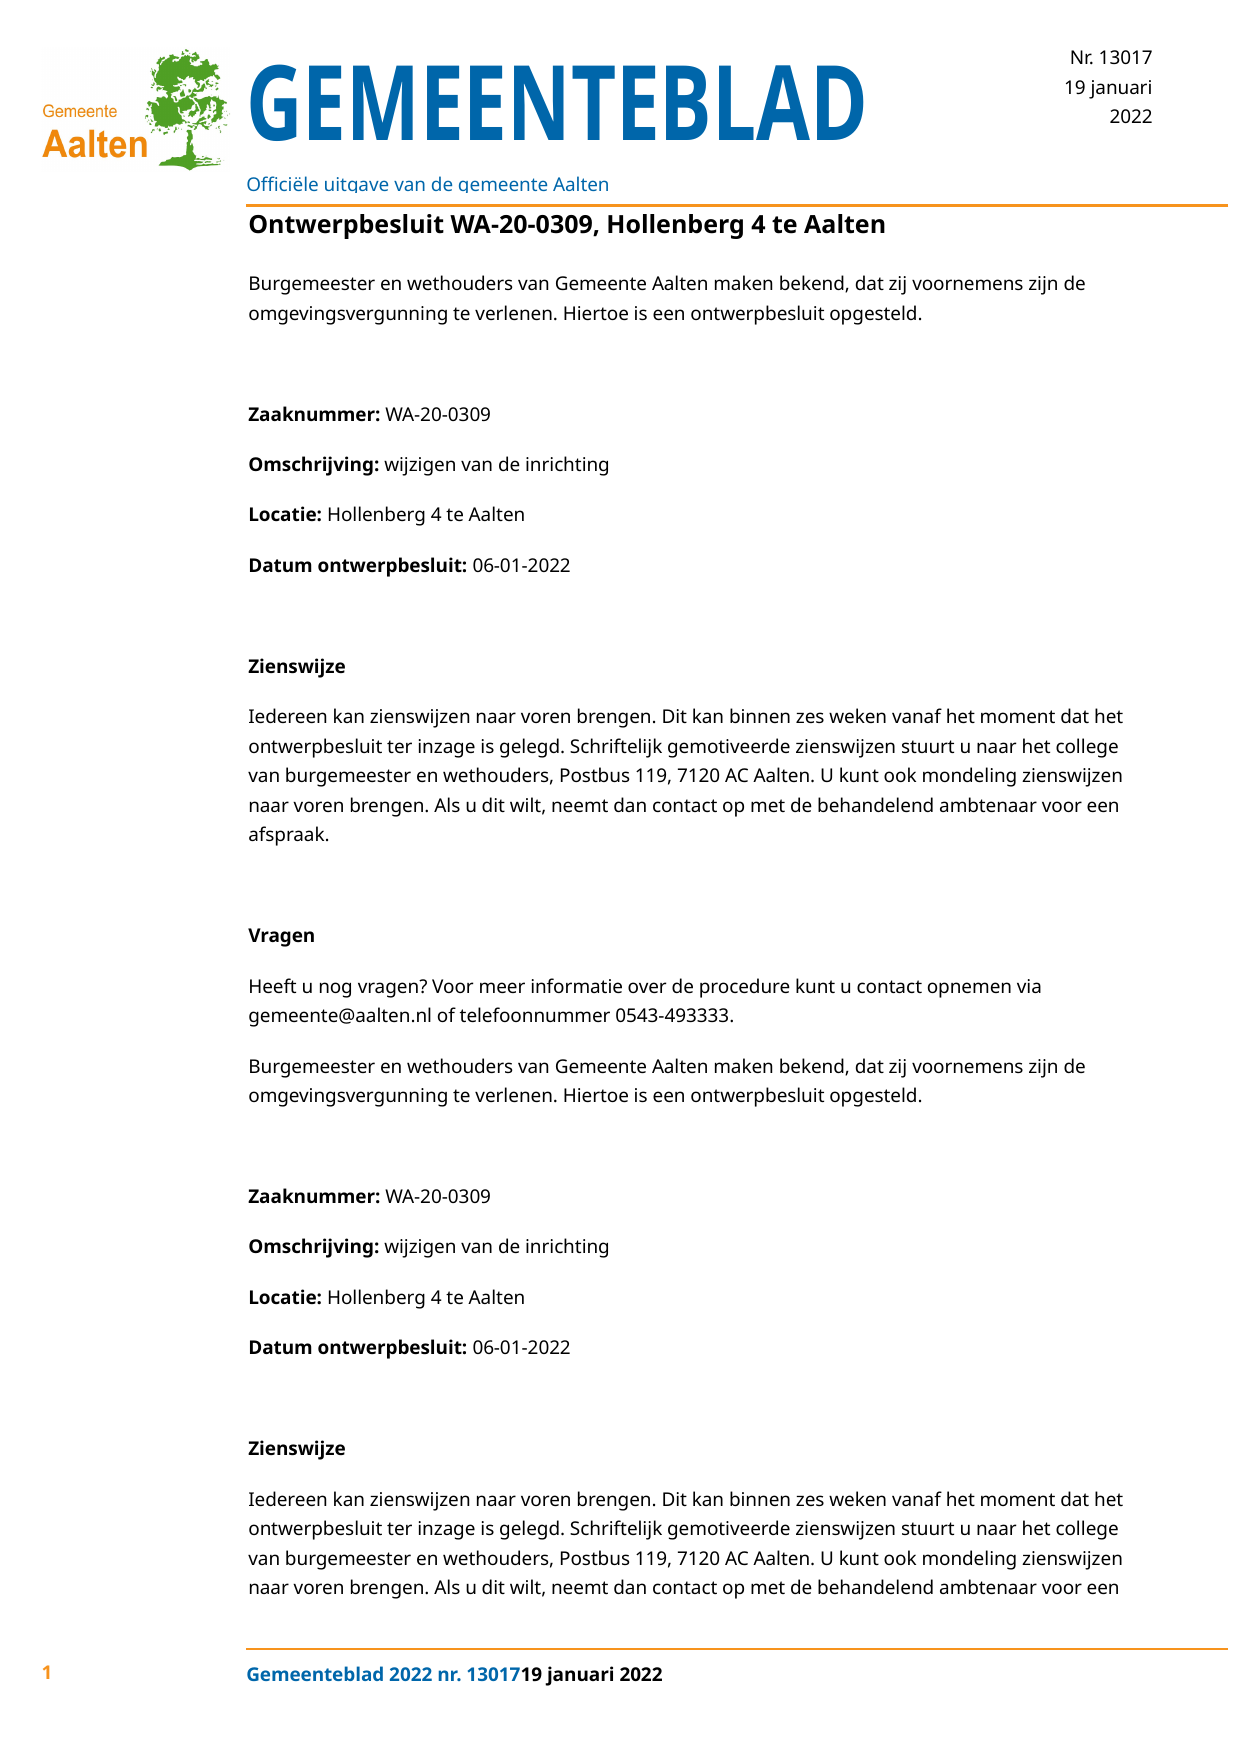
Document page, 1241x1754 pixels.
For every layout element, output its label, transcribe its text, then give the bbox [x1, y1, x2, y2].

text Vragen [248, 922, 1152, 948]
text Burgemeester en wethouders van Gemeente Aalten maken bekend, dat zij voornemens zijn de omgevingsvergunning te verlenen. Hiertoe is een ontwerpbesluit opgesteld. [248, 1053, 1152, 1108]
text Datum ontwerpbesluit: 06-01-2022 [248, 552, 1152, 578]
text Zienswijze [248, 653, 1152, 678]
text Burgemeester en wethouders van Gemeente Aalten maken bekend, dat zij voornemens zijn de omgevingsvergunning te verlenen. Hiertoe is een ontwerpbesluit opgesteld. [248, 270, 1152, 326]
text Zaaknummer: WA-20-0309 [248, 401, 1152, 426]
text Omschrijving: wijzigen van de inrichting [248, 451, 1152, 477]
text Zienswijze [248, 1435, 1152, 1461]
text Zaaknummer: WA-20-0309 [248, 1183, 1152, 1209]
text Heeft u nog vragen? Voor meer informatie over de procedure kunt u contact opnemen via gemeente@aalten.nl of telefoonnummer 0543-493333. [248, 973, 1152, 1028]
text Omschrijving: wijzigen van de inrichting [248, 1234, 1152, 1259]
text Iedereen kan zienswijzen naar voren brengen. Dit kan binnen zes weken vanaf het moment dat het ontwerpbesluit ter inzage is gelegd. Schriftelijk gemotiveerde zienswijzen stuurt u naar het college van burgemeester en wethouders, Postbus 119, 7120 AC Aalten. U kunt ook mondeling zienswijzen naar voren brengen. Als u dit wilt, neemt dan contact op met de behandelend ambtenaar voor een afspraak. [248, 703, 1152, 847]
text Locatie: Hollenberg 4 te Aalten [248, 502, 1152, 527]
text Iedereen kan zienswijzen naar voren brengen. Dit kan binnen zes weken vanaf het moment dat het ontwerpbesluit ter inzage is gelegd. Schriftelijk gemotiveerde zienswijzen stuurt u naar het college van burgemeester en wethouders, Postbus 119, 7120 AC Aalten. U kunt ook mondeling zienswijzen naar voren brengen. Als u dit wilt, neemt dan contact op met de behandelend ambtenaar voor een [248, 1486, 1152, 1600]
picture [41, 47, 231, 172]
text Ontwerpbesluit WA-20-0309, Hollenberg 4 te Aalten [248, 207, 1152, 241]
text Datum ontwerpbesluit: 06-01-2022 [248, 1334, 1152, 1360]
text Locatie: Hollenberg 4 te Aalten [248, 1284, 1152, 1310]
